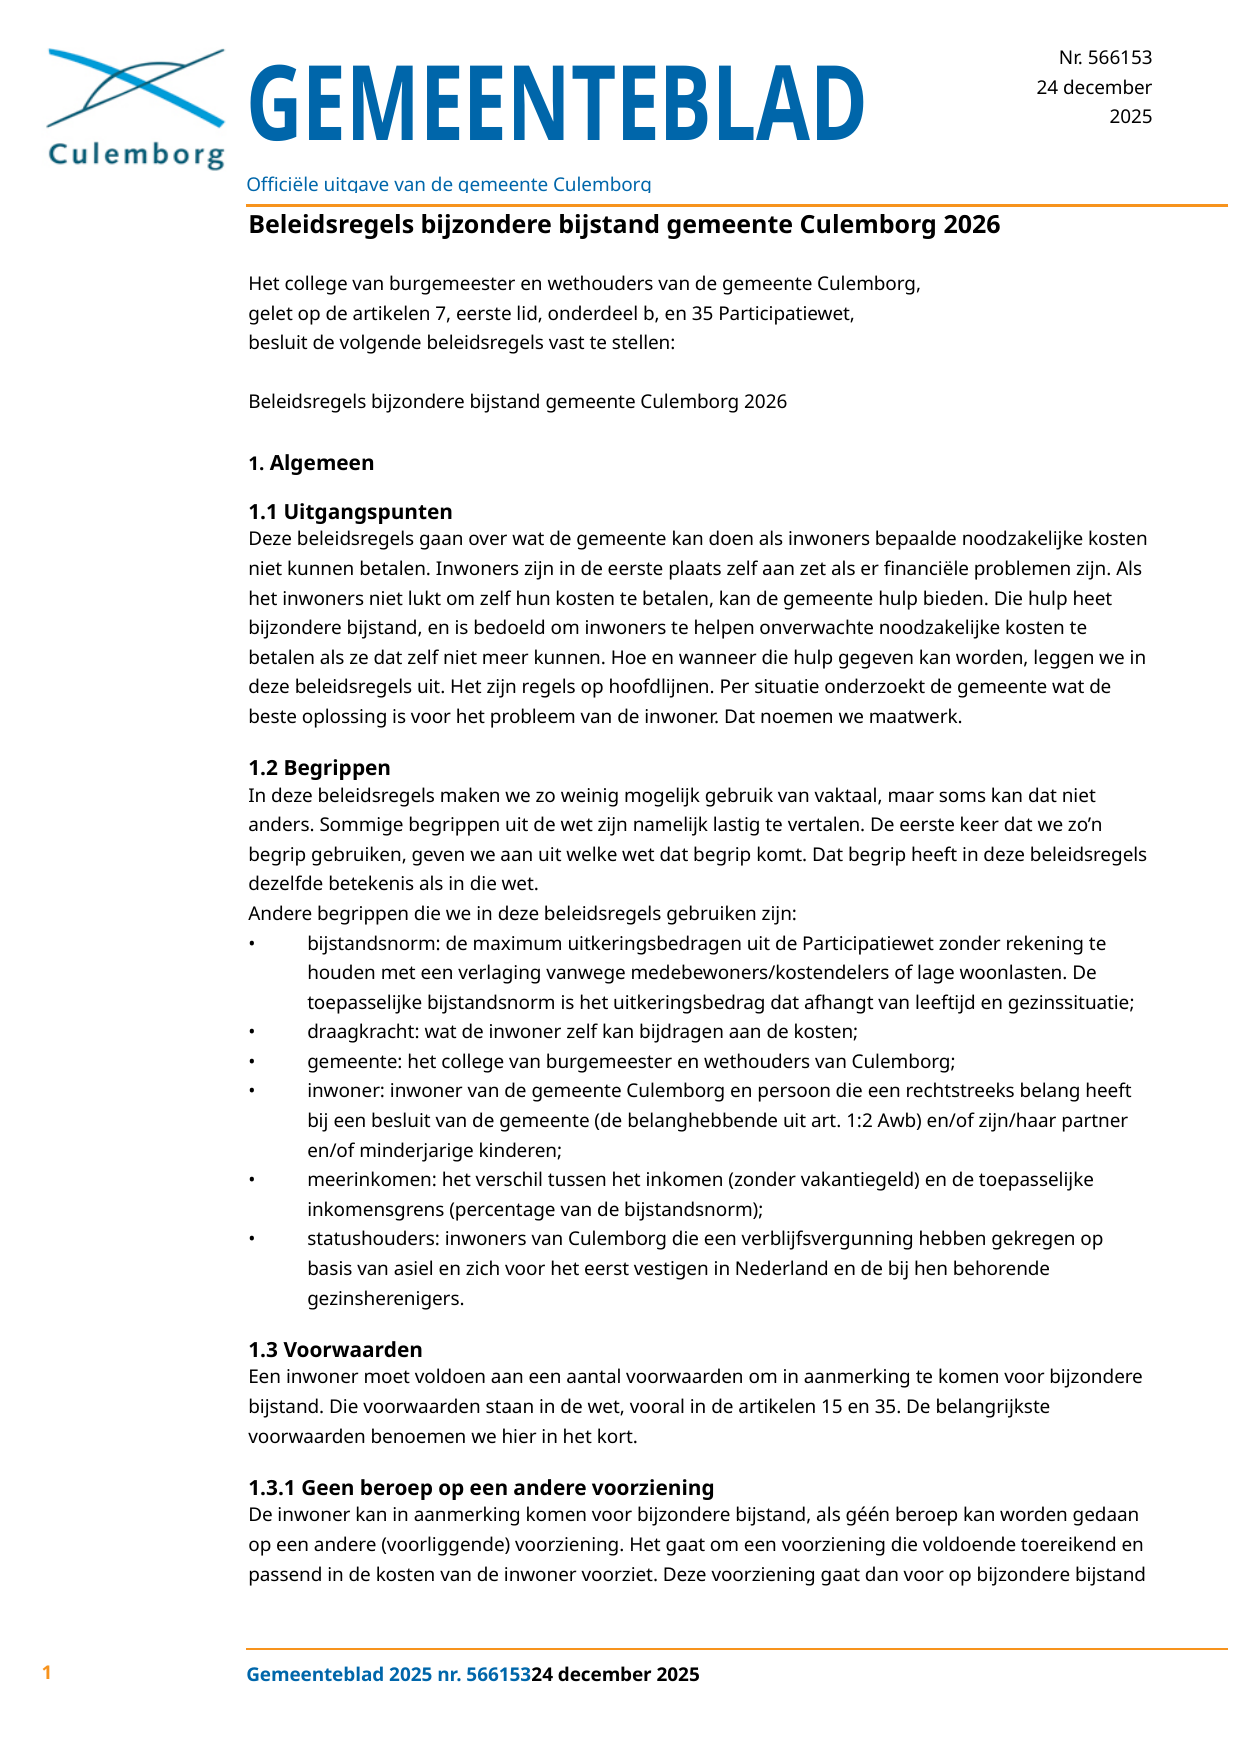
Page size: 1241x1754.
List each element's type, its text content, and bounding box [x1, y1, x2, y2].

text Andere begrippen die we in deze beleidsregels gebruiken zijn: [248, 900, 1152, 926]
list gemeente: het college van burgemeester en wethouders van Culemborg; [248, 1048, 1152, 1074]
text De inwoner kan in aanmerking komen voor bijzondere bijstand, als géén beroep kan worden gedaan op een andere (voorliggende) voorziening. Het gaat om een voorziening die voldoende toereikend en passend in de kosten van de inwoner voorziet. Deze voorziening gaat dan voor op bijzondere bijstand [248, 1502, 1152, 1587]
text Beleidsregels bijzondere bijstand gemeente Culemborg 2026 [248, 207, 1152, 241]
text Het college van burgemeester en wethouders van de gemeente Culemborg, [248, 270, 1152, 296]
text besluit de volgende beleidsregels vast te stellen: [248, 329, 1152, 355]
picture [41, 47, 231, 172]
list inwoner: inwoner van de gemeente Culemborg en persoon die een rechtstreeks belang heeft bij een besluit van de gemeente (de belanghebbende uit art. 1:2 Awb) en/of zijn/haar partner en/of minderjarige kinderen; [248, 1078, 1152, 1163]
text 1.2 Begrippen [248, 753, 1152, 782]
list meerinkomen: het verschil tussen het inkomen (zonder vakantiegeld) en de toepasselijke inkomensgrens (percentage van de bijstandsnorm); [248, 1166, 1152, 1222]
text 1.3 Voorwaarden [248, 1335, 1152, 1364]
text Deze beleidsregels gaan over wat de gemeente kan doen als inwoners bepaalde noodzakelijke kosten niet kunnen betalen. Inwoners zijn in de eerste plaats zelf aan zet als er financiële problemen zijn. Als het inwoners niet lukt om zelf hun kosten te betalen, kan de gemeente hulp bieden. Die hulp heet bijzondere bijstand, en is bedoeld om inwoners te helpen onverwachte noodzakelijke kosten te betalen als ze dat zelf niet meer kunnen. Hoe en wanneer die hulp gegeven kan worden, leggen we in deze beleidsregels uit. Het zijn regels op hoofdlijnen. Per situatie onderzoekt de gemeente wat de beste oplossing is voor het probleem van de inwoner. Dat noemen we maatwerk. [248, 526, 1152, 729]
text 1. Algemeen [248, 448, 1152, 476]
list bijstandsnorm: de maximum uitkeringsbedragen uit de Participatiewet zonder rekening te houden met een verlaging vanwege medebewoners/kostendelers of lage woonlasten. De toepasselijke bijstandsnorm is het uitkeringsbedrag dat afhangt van leeftijd en gezinssituatie; [248, 930, 1152, 1015]
text In deze beleidsregels maken we zo weinig mogelijk gebruik van vaktaal, maar soms kan dat niet anders. Sommige begrippen uit de wet zijn namelijk lastig te vertalen. De eerste keer dat we zo’n begrip gebruiken, geven we aan uit welke wet dat begrip komt. Dat begrip heeft in deze beleidsregels dezelfde betekenis als in die wet. [248, 782, 1152, 896]
list statushouders: inwoners van Culemborg die een verblijfsvergunning hebben gekregen op basis van asiel en zich voor het eerst vestigen in Nederland en de bij hen behorende gezinsherenigers. [248, 1226, 1152, 1311]
text gelet op de artikelen 7, eerste lid, onderdeel b, en 35 Participatiewet, [248, 300, 1152, 326]
text 1.1 Uitgangspunten [248, 497, 1152, 526]
list draagkracht: wat de inwoner zelf kan bijdragen aan de kosten; [248, 1018, 1152, 1044]
text Beleidsregels bijzondere bijstand gemeente Culemborg 2026 [248, 389, 1152, 414]
text 1.3.1 Geen beroep op een andere voorziening [248, 1473, 1152, 1502]
text Een inwoner moet voldoen aan een aantal voorwaarden om in aanmerking te komen voor bijzondere bijstand. Die voorwaarden staan in de wet, vooral in de artikelen 15 en 35. De belangrijkste voorwaarden benoemen we hier in het kort. [248, 1364, 1152, 1448]
